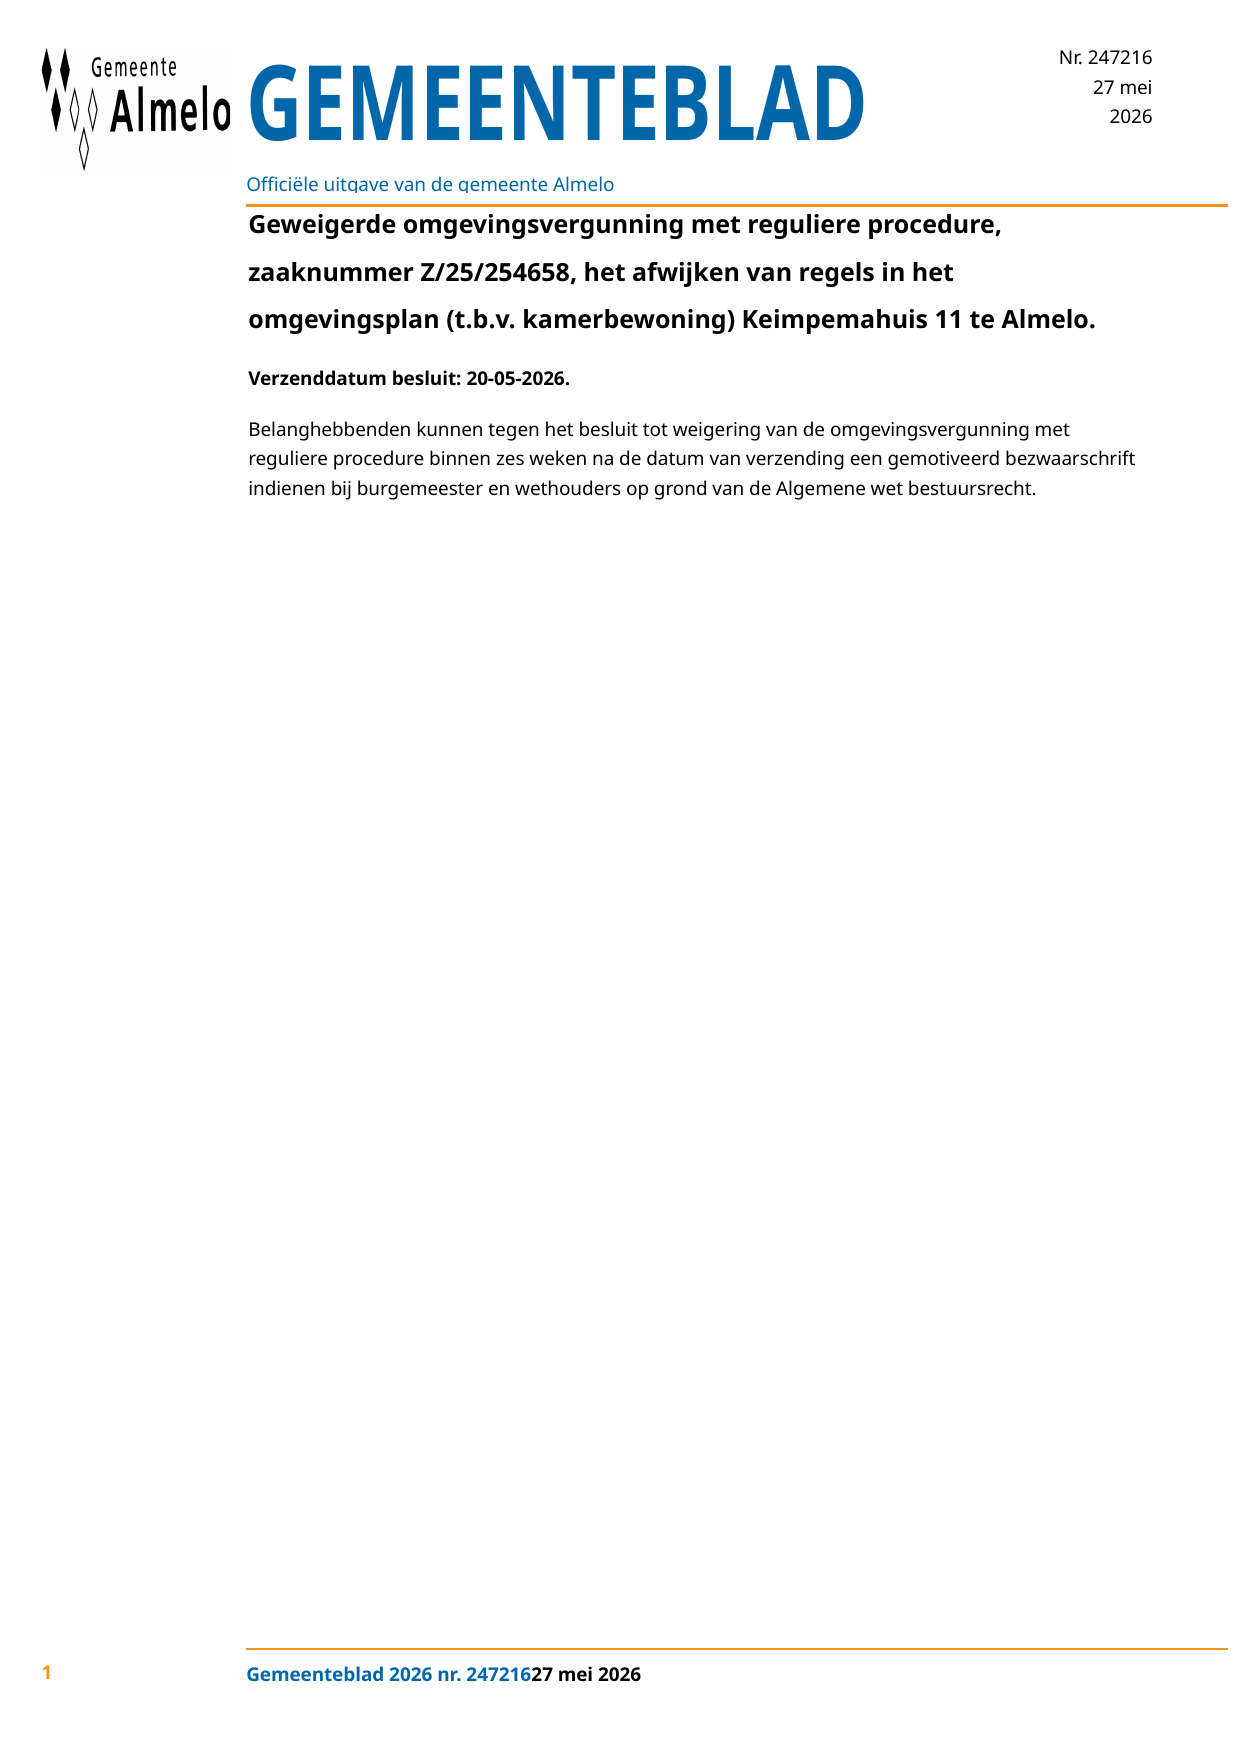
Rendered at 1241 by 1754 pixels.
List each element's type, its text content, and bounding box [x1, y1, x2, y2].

text Belanghebbenden kunnen tegen het besluit tot weigering van de omgevingsvergunning met reguliere procedure binnen zes weken na de datum van verzending een gemotiveerd bezwaarschrift indienen bij burgemeester en wethouders op grond van de Algemene wet bestuursrecht. [248, 416, 1152, 501]
text Verzenddatum besluit: 20-05-2026. [248, 366, 1152, 391]
picture [41, 47, 231, 172]
text Geweigerde omgevingsvergunning met reguliere procedure, zaaknummer Z/25/254658, het afwijken van regels in het omgevingsplan (t.b.v. kamerbewoning) Keimpemahuis 11 te Almelo. [248, 207, 1152, 336]
